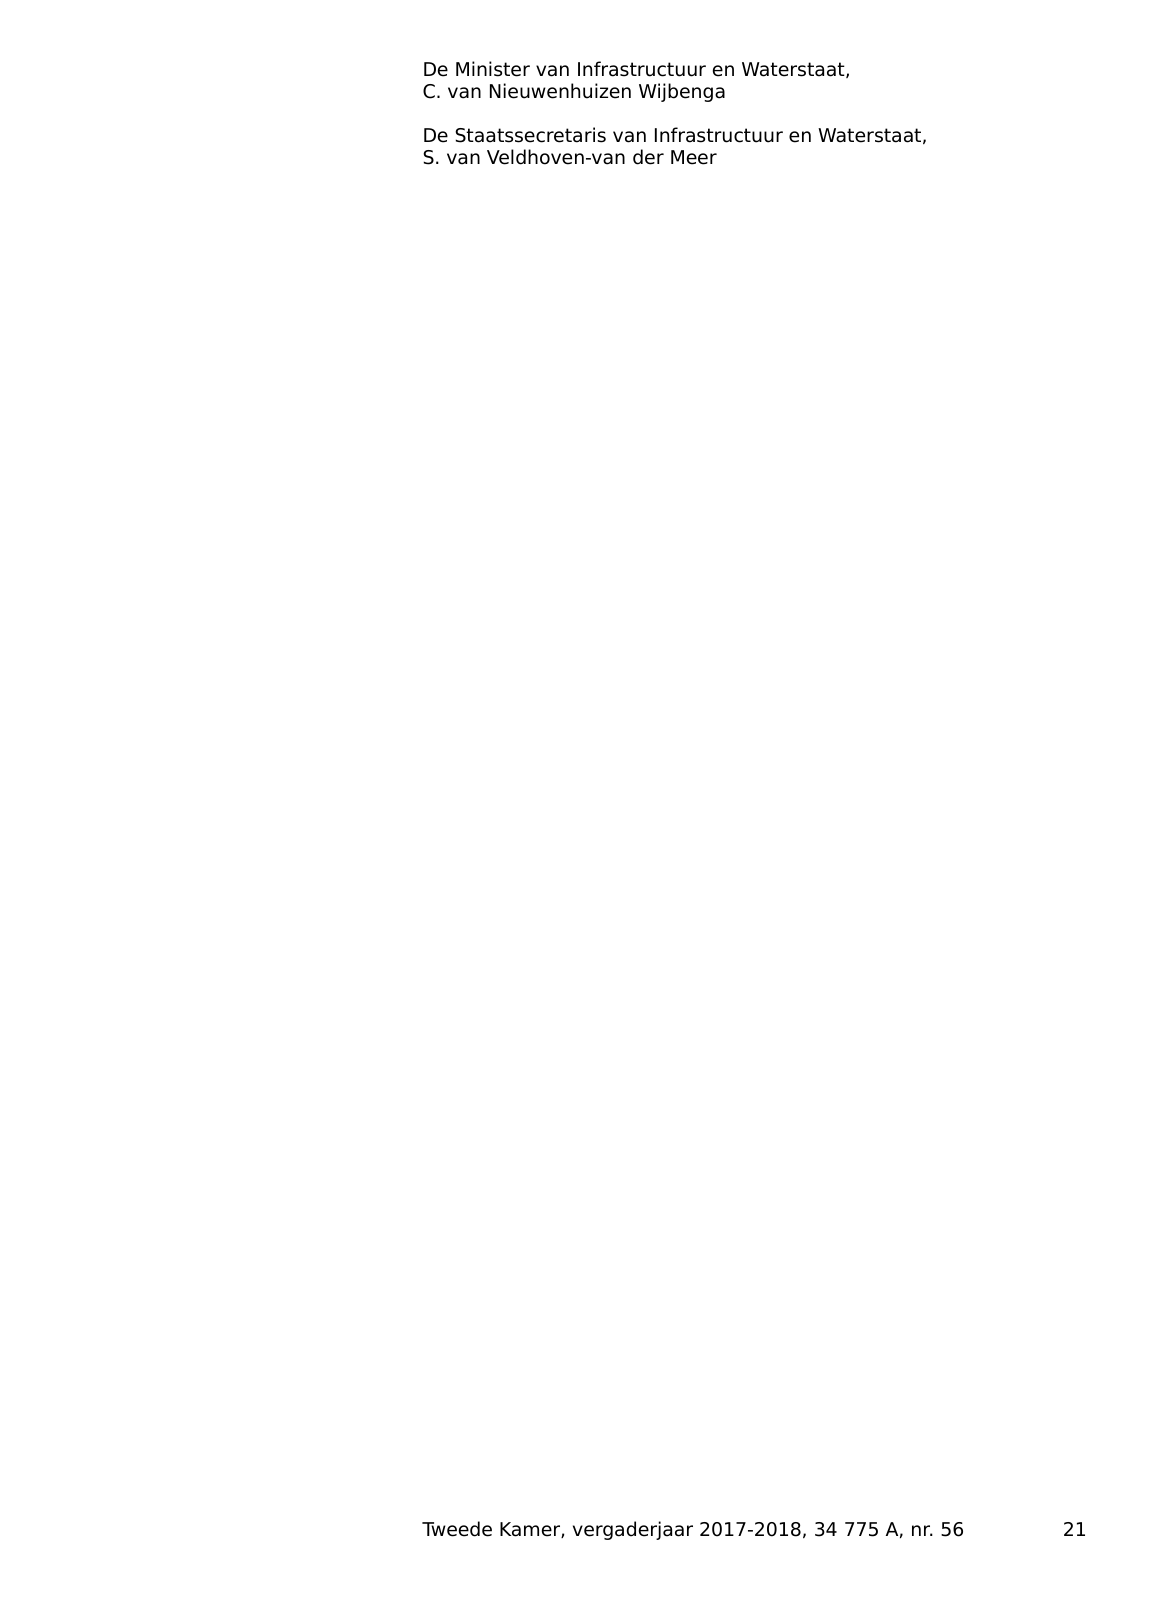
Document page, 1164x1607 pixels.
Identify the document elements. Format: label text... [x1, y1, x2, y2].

text De Staatssecretaris van Infrastructuur en Waterstaat, S. van Veldhoven-van der Meer [422, 125, 1087, 169]
text De Minister van Infrastructuur en Waterstaat, C. van Nieuwenhuizen Wijbenga [422, 59, 1087, 103]
